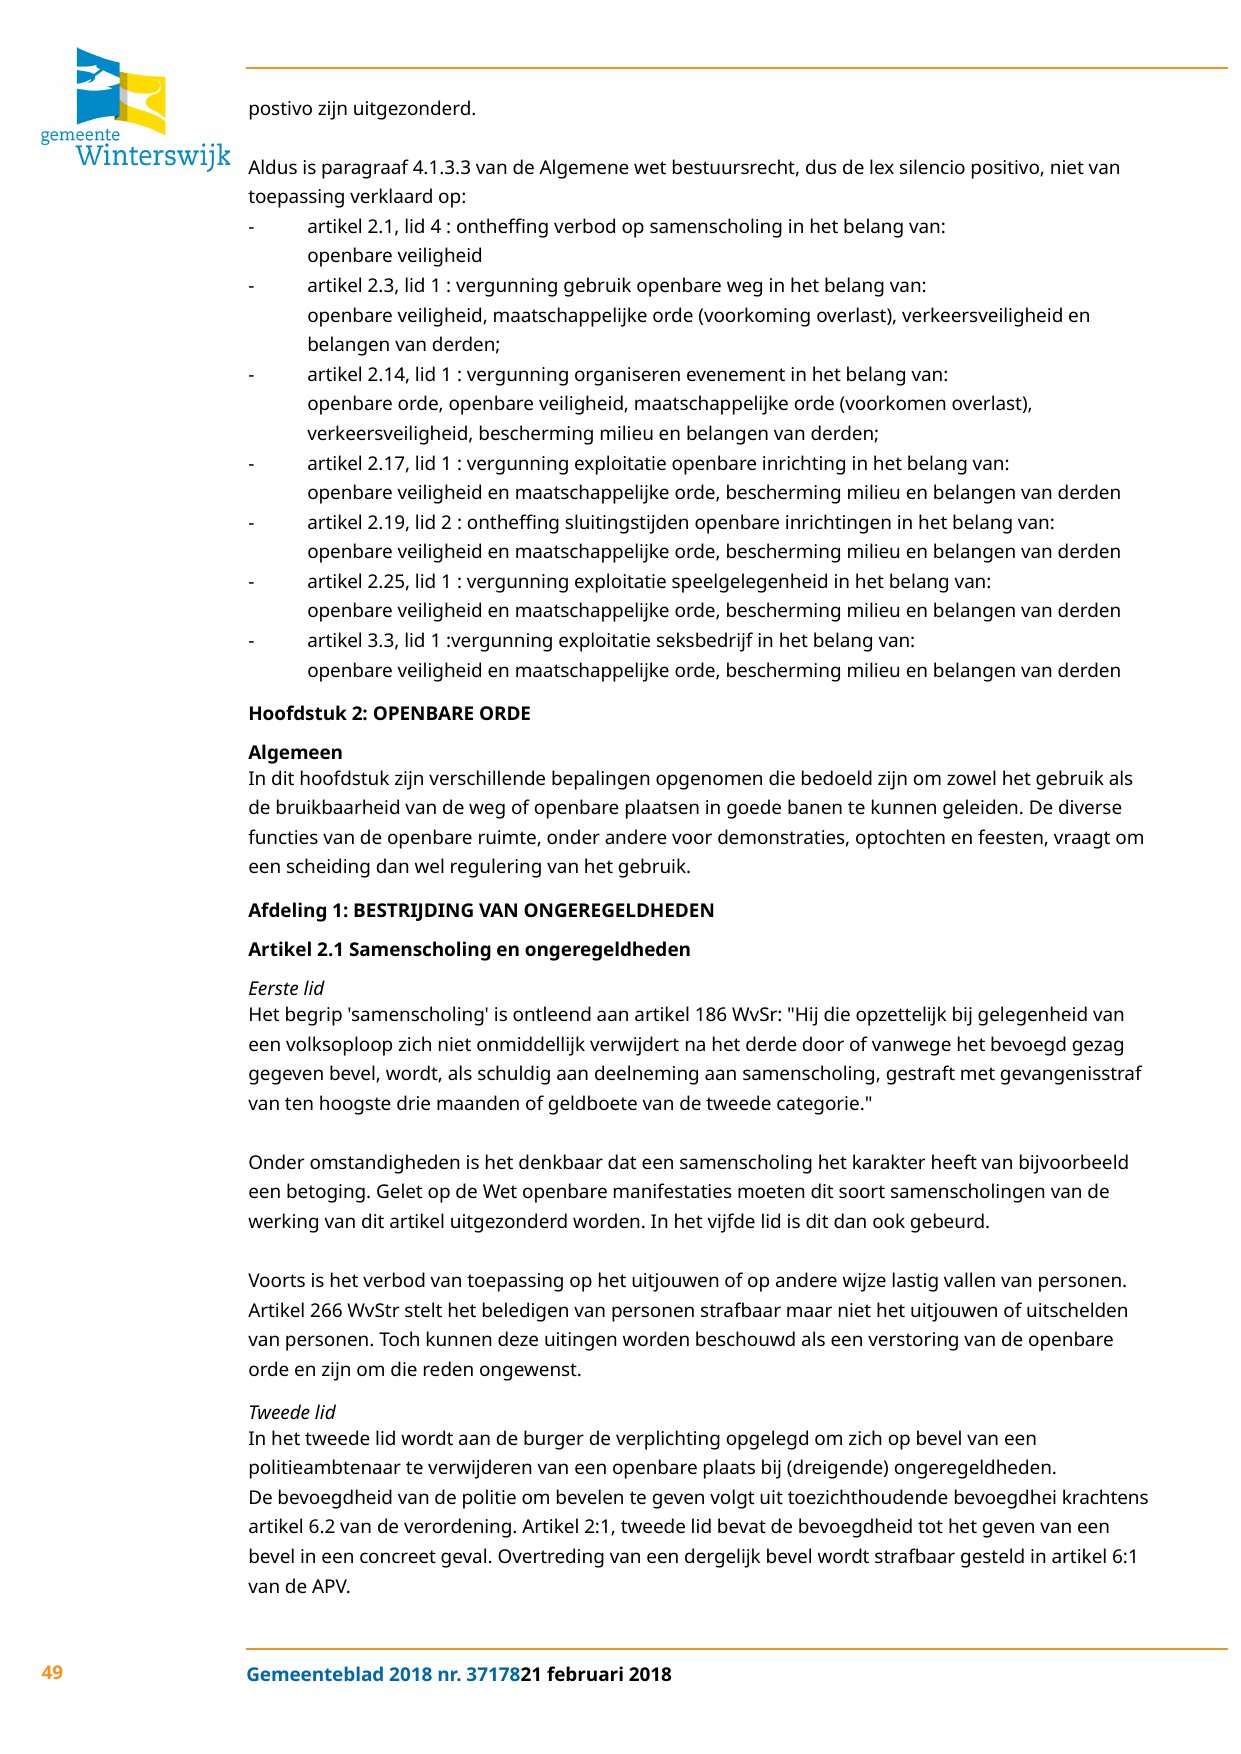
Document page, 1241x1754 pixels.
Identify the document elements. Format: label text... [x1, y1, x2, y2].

list openbare veiligheid en maatschappelijke orde, bescherming milieu en belangen van derden [248, 598, 1152, 623]
text Aldus is paragraaf 4.1.3.3 van de Algemene wet bestuursrecht, dus de lex silencio positivo, niet van toepassing verklaard op: [248, 154, 1152, 209]
text Algemeen [248, 739, 1152, 765]
list artikel 2.1, lid 4 : ontheffing verbod op samenscholing in het belang van: [248, 213, 1152, 239]
text In het tweede lid wordt aan de burger de verplichting opgelegd om zich op bevel van een politieambtenaar te verwijderen van een openbare plaats bij (dreigende) ongeregeldheden. [248, 1425, 1152, 1480]
text Voorts is het verbod van toepassing op het uitjouwen of op andere wijze lastig vallen van personen. Artikel 266 WvStr stelt het beledigen van personen strafbaar maar niet het uitjouwen of uitschelden van personen. Toch kunnen deze uitingen worden beschouwd als een verstoring van de openbare orde en zijn om die reden ongewenst. [248, 1267, 1152, 1382]
text postivo zijn uitgezonderd. [248, 95, 1152, 121]
list openbare veiligheid en maatschappelijke orde, bescherming milieu en belangen van derden [248, 538, 1152, 564]
list artikel 2.25, lid 1 : vergunning exploitatie speelgelegenheid in het belang van: [248, 568, 1152, 594]
list artikel 3.3, lid 1 :vergunning exploitatie seksbedrijf in het belang van: [248, 627, 1152, 653]
text Eerste lid [248, 975, 1152, 1001]
list openbare veiligheid [248, 243, 1152, 268]
list openbare veiligheid en maatschappelijke orde, bescherming milieu en belangen van derden [248, 657, 1152, 683]
list artikel 2.3, lid 1 : vergunning gebruik openbare weg in het belang van: [248, 272, 1152, 298]
text Artikel 2.1 Samenscholing en ongeregeldheden [248, 936, 1152, 962]
list artikel 2.14, lid 1 : vergunning organiseren evenement in het belang van: [248, 361, 1152, 387]
list artikel 2.19, lid 2 : ontheffing sluitingstijden openbare inrichtingen in het belang van: [248, 509, 1152, 535]
text Tweede lid [248, 1399, 1152, 1425]
picture [41, 47, 231, 172]
list openbare orde, openbare veiligheid, maatschappelijke orde (voorkomen overlast), verkeersveiligheid, bescherming milieu en belangen van derden; [248, 391, 1152, 446]
picture [225, 153, 231, 162]
list openbare veiligheid en maatschappelijke orde, bescherming milieu en belangen van derden [248, 479, 1152, 505]
list artikel 2.17, lid 1 : vergunning exploitatie openbare inrichting in het belang van: [248, 450, 1152, 476]
list openbare veiligheid, maatschappelijke orde (voorkoming overlast), verkeersveiligheid en belangen van derden; [248, 302, 1152, 357]
text Afdeling 1: BESTRIJDING VAN ONGEREGELDHEDEN [248, 897, 1152, 923]
text Onder omstandigheden is het denkbaar dat een samenscholing het karakter heeft van bijvoorbeeld een betoging. Gelet op de Wet openbare manifestaties moeten dit soort samenscholingen van de werking van dit artikel uitgezonderd worden. In het vijfde lid is dit dan ook gebeurd. [248, 1149, 1152, 1234]
text In dit hoofdstuk zijn verschillende bepalingen opgenomen die bedoeld zijn om zowel het gebruik als de bruikbaarheid van de weg of openbare plaatsen in goede banen te kunnen geleiden. De diverse functies van de openbare ruimte, onder andere voor demonstraties, optochten en feesten, vraagt om een scheiding dan wel regulering van het gebruik. [248, 765, 1152, 879]
text Het begrip 'samenscholing' is ontleend aan artikel 186 WvSr: "Hij die opzettelijk bij gelegenheid van een volksoploop zich niet onmiddellijk verwijdert na het derde door of vanwege het bevoegd gezag gegeven bevel, wordt, als schuldig aan deelneming aan samenscholing, gestraft met gevangenisstraf van ten hoogste drie maanden of geldboete van de tweede categorie." [248, 1001, 1152, 1116]
text Hoofdstuk 2: OPENBARE ORDE [248, 700, 1152, 726]
text De bevoegdheid van de politie om bevelen te geven volgt uit toezichthoudende bevoegdhei krachtens artikel 6.2 van de verordening. Artikel 2:1, tweede lid bevat de bevoegdheid tot het geven van een bevel in een concreet geval. Overtreding van een dergelijk bevel wordt strafbaar gesteld in artikel 6:1 van de APV. [248, 1484, 1152, 1599]
